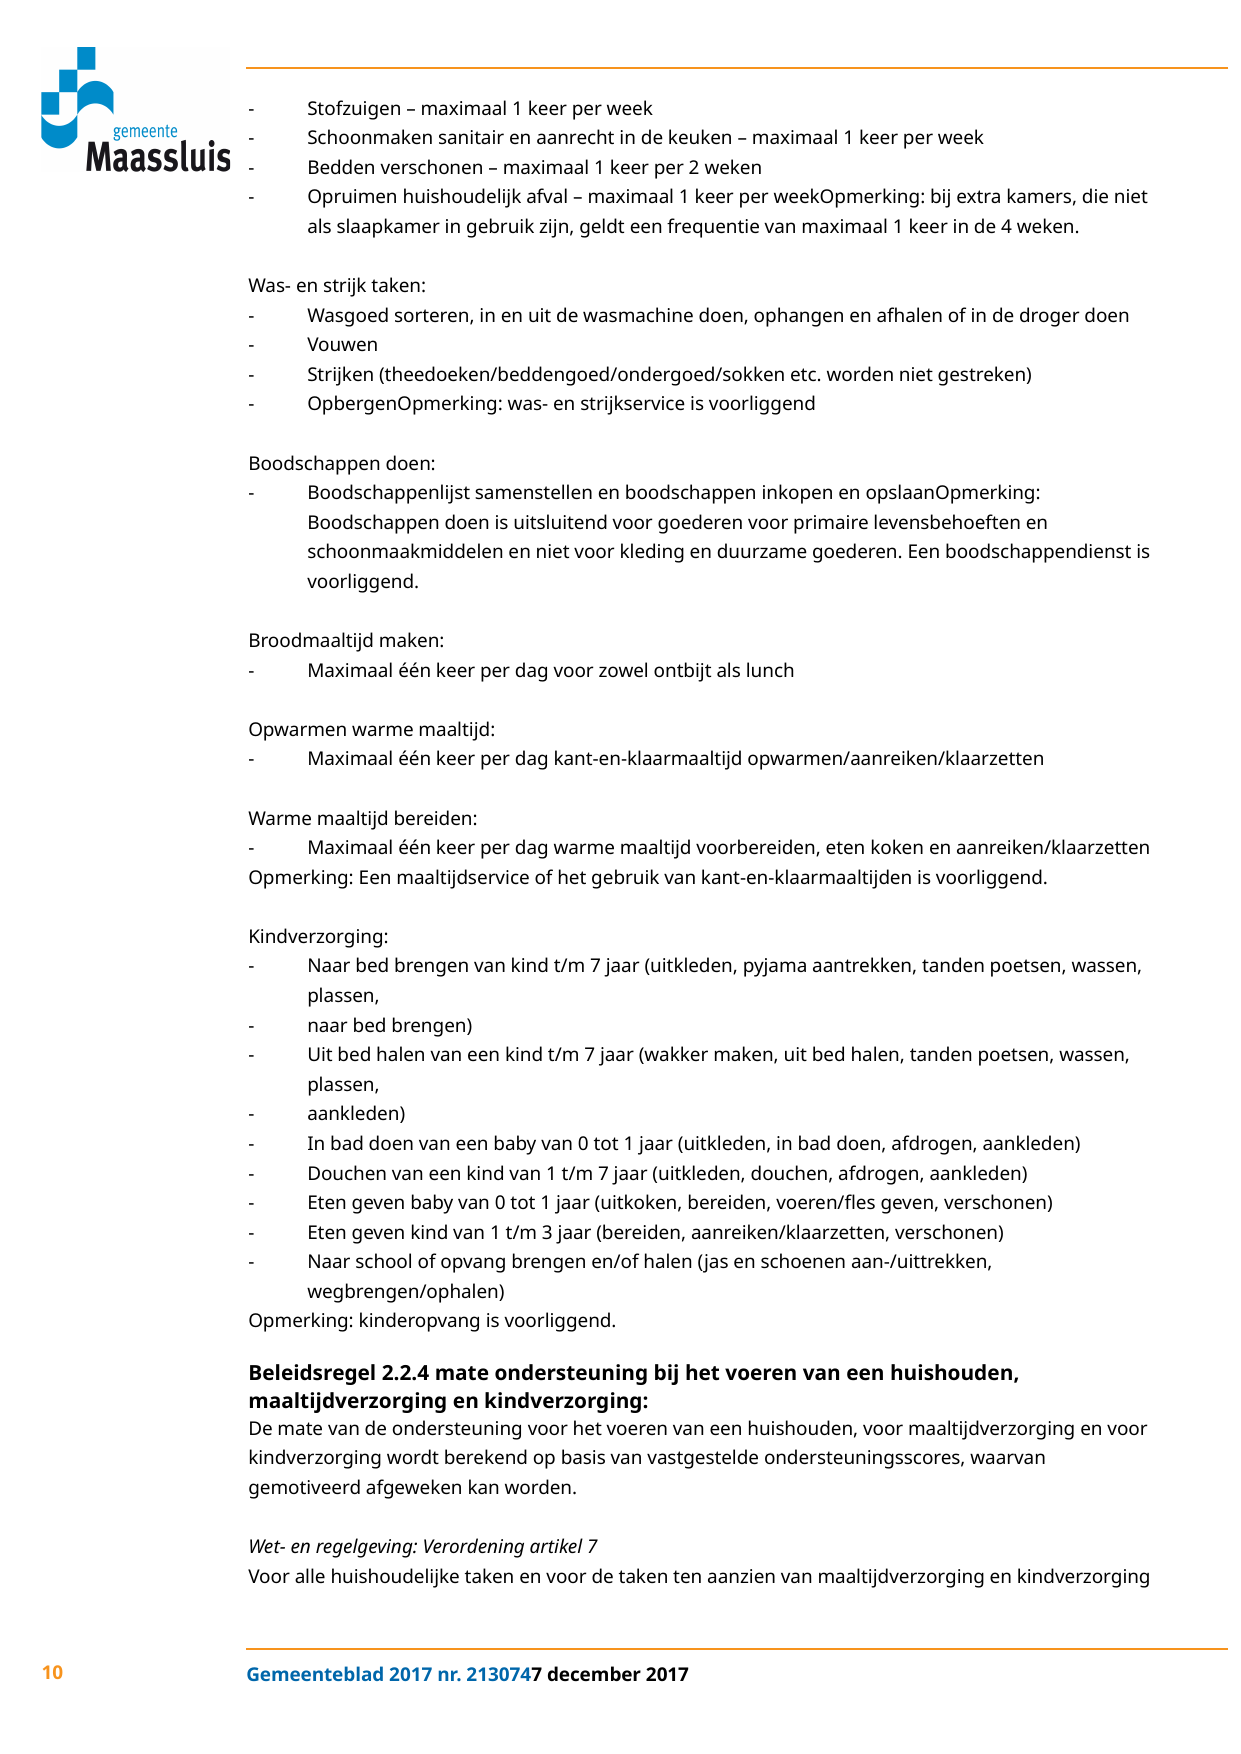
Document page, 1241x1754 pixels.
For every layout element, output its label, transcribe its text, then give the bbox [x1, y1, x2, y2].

text Beleidsregel 2.2.4 mate ondersteuning bij het voeren van een huishouden, maaltijdverzorging en kindverzorging: [248, 1358, 1152, 1415]
text De mate van de ondersteuning voor het voeren van een huishouden, voor maaltijdverzorging en voor kindverzorging wordt berekend op basis van vastgestelde ondersteuningsscores, waarvan gemotiveerd afgeweken kan worden. [248, 1415, 1152, 1500]
picture [41, 47, 231, 172]
text Broodmaaltijd maken: [248, 627, 1152, 653]
text Opmerking: Een maaltijdservice of het gebruik van kant-en-klaarmaaltijden is voorliggend. [248, 864, 1152, 890]
list Uit bed halen van een kind t/m 7 jaar (wakker maken, uit bed halen, tanden poetsen, wassen, plassen, [248, 1041, 1152, 1097]
list naar bed brengen) [248, 1012, 1152, 1038]
picture [41, 47, 77, 92]
list Eten geven kind van 1 t/m 3 jaar (bereiden, aanreiken/klaarzetten, verschonen) [248, 1219, 1152, 1245]
list Boodschappenlijst samenstellen en boodschappen inkopen en opslaanOpmerking: Boodschappen doen is uitsluitend voor goederen voor primaire levensbehoeften en schoonmaakmiddelen en niet voor kleding en duurzame goederen. Een boodschappendienst is voorliggend. [248, 479, 1152, 594]
list Bedden verschonen – maximaal 1 keer per 2 weken [248, 154, 1152, 180]
list Wasgoed sorteren, in en uit de wasmachine doen, ophangen en afhalen of in de droger doen [248, 302, 1152, 328]
text Kindverzorging: [248, 923, 1152, 949]
list Strijken (theedoeken/beddengoed/ondergoed/sokken etc. worden niet gestreken) [248, 361, 1152, 387]
list OpbergenOpmerking: was- en strijkservice is voorliggend [248, 391, 1152, 416]
text Was- en strijk taken: [248, 272, 1152, 298]
list Maximaal één keer per dag voor zowel ontbijt als lunch [248, 657, 1152, 683]
list Stofzuigen – maximaal 1 keer per week [248, 95, 1152, 121]
list aankleden) [248, 1101, 1152, 1126]
list Naar school of opvang brengen en/of halen (jas en schoenen aan-/uittrekken, wegbrengen/ophalen) [248, 1248, 1152, 1304]
list Schoonmaken sanitair en aanrecht in de keuken – maximaal 1 keer per week [248, 124, 1152, 150]
list Eten geven baby van 0 tot 1 jaar (uitkoken, bereiden, voeren/fles geven, verschonen) [248, 1189, 1152, 1215]
text Wet- en regelgeving: Verordening artikel 7 [248, 1533, 1152, 1559]
list Vouwen [248, 331, 1152, 357]
list Maximaal één keer per dag kant-en-klaarmaaltijd opwarmen/aanreiken/klaarzetten [248, 746, 1152, 771]
list Maximaal één keer per dag warme maaltijd voorbereiden, eten koken en aanreiken/klaarzetten [248, 834, 1152, 860]
list Opruimen huishoudelijk afval – maximaal 1 keer per weekOpmerking: bij extra kamers, die niet als slaapkamer in gebruik zijn, geldt een frequentie van maximaal 1 keer in de 4 weken. [248, 183, 1152, 239]
text Voor alle huishoudelijke taken en voor de taken ten aanzien van maaltijdverzorging en kindverzorging [248, 1563, 1152, 1589]
text Boodschappen doen: [248, 450, 1152, 476]
text Opwarmen warme maaltijd: [248, 716, 1152, 742]
list Naar bed brengen van kind t/m 7 jaar (uitkleden, pyjama aantrekken, tanden poetsen, wassen, plassen, [248, 953, 1152, 1008]
text Opmerking: kinderopvang is voorliggend. [248, 1308, 1152, 1333]
list Douchen van een kind van 1 t/m 7 jaar (uitkleden, douchen, afdrogen, aankleden) [248, 1160, 1152, 1186]
list In bad doen van een baby van 0 tot 1 jaar (uitkleden, in bad doen, afdrogen, aankleden) [248, 1130, 1152, 1156]
text Warme maaltijd bereiden: [248, 805, 1152, 831]
